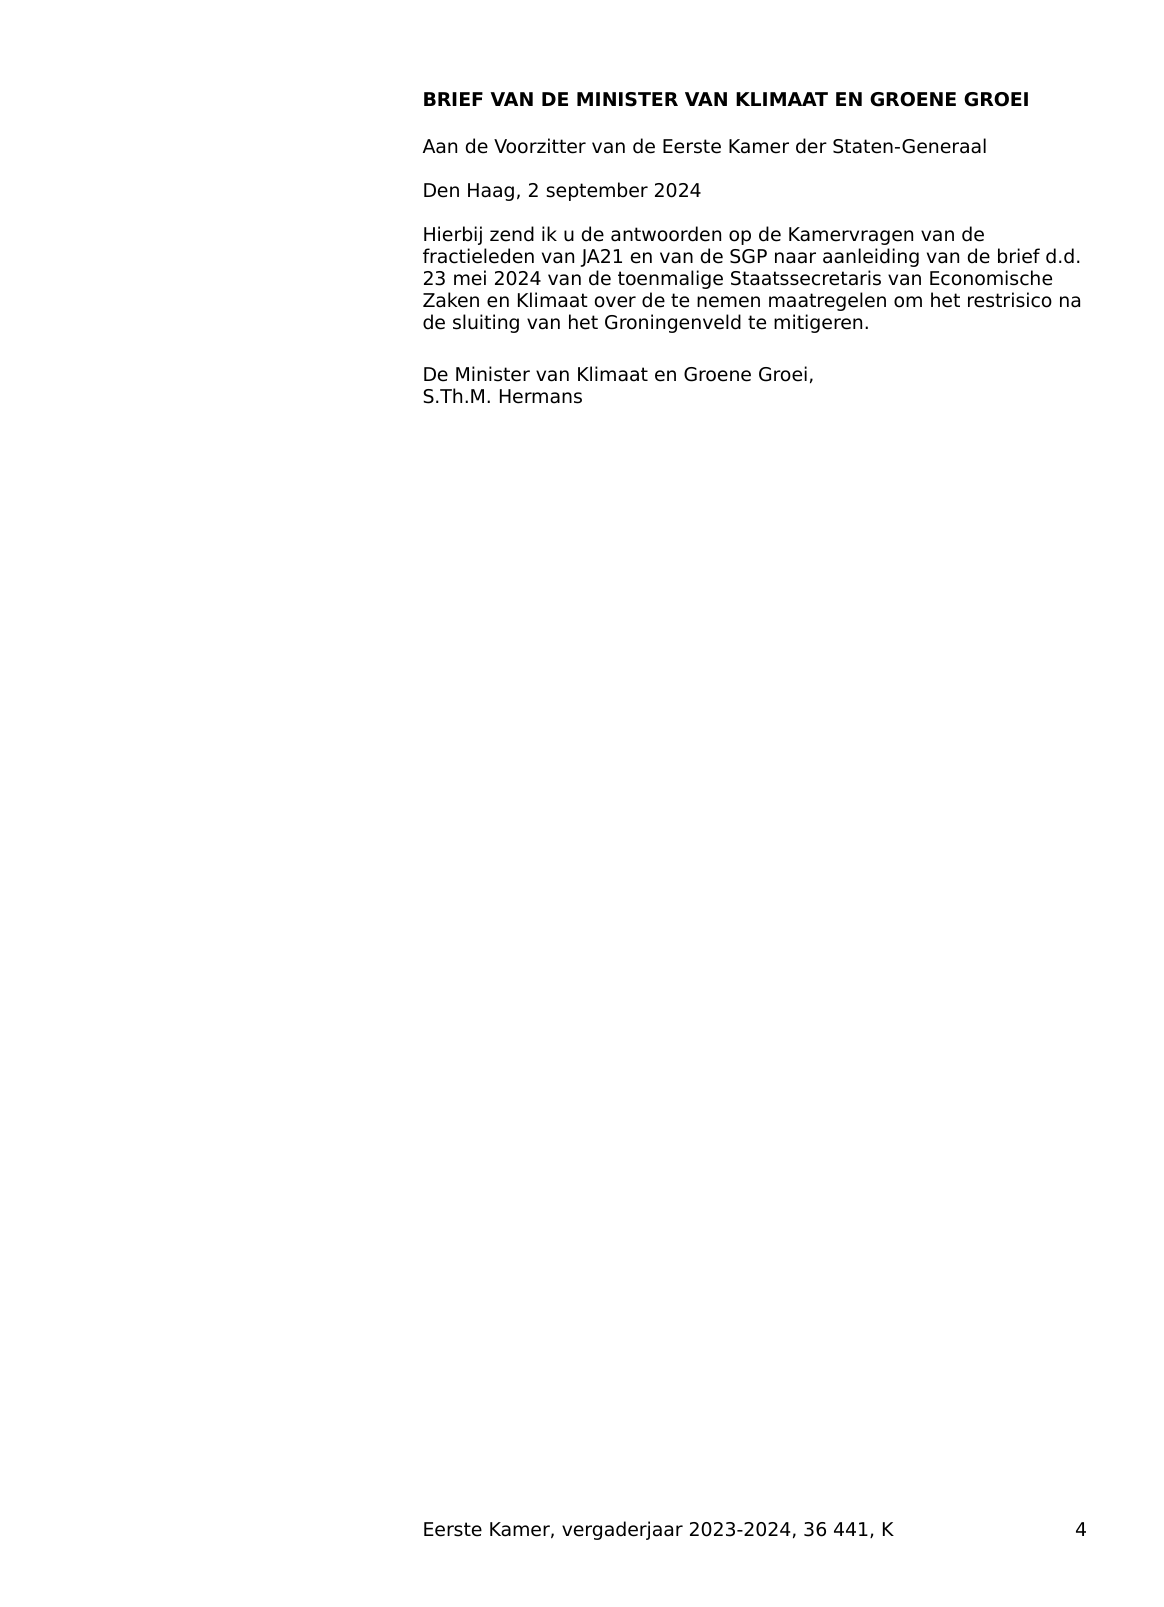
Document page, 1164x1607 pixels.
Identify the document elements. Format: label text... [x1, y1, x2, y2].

text Hierbij zend ik u de antwoorden op de Kamervragen van de fractieleden van JA21 en van de SGP naar aanleiding van de brief d.d. 23 mei 2024 van de toenmalige Staatssecretaris van Economische Zaken en Klimaat over de te nemen maatregelen om het restrisico na de sluiting van het Groningenveld te mitigeren. [422, 224, 1087, 334]
text Den Haag, 2 september 2024 [422, 180, 1087, 202]
subtitle BRIEF VAN DE MINISTER VAN KLIMAAT EN GROENE GROEI [422, 89, 1087, 111]
text Aan de Voorzitter van de Eerste Kamer der Staten-Generaal [422, 136, 1087, 158]
text De Minister van Klimaat en Groene Groei, S.Th.M. Hermans [422, 364, 1087, 408]
